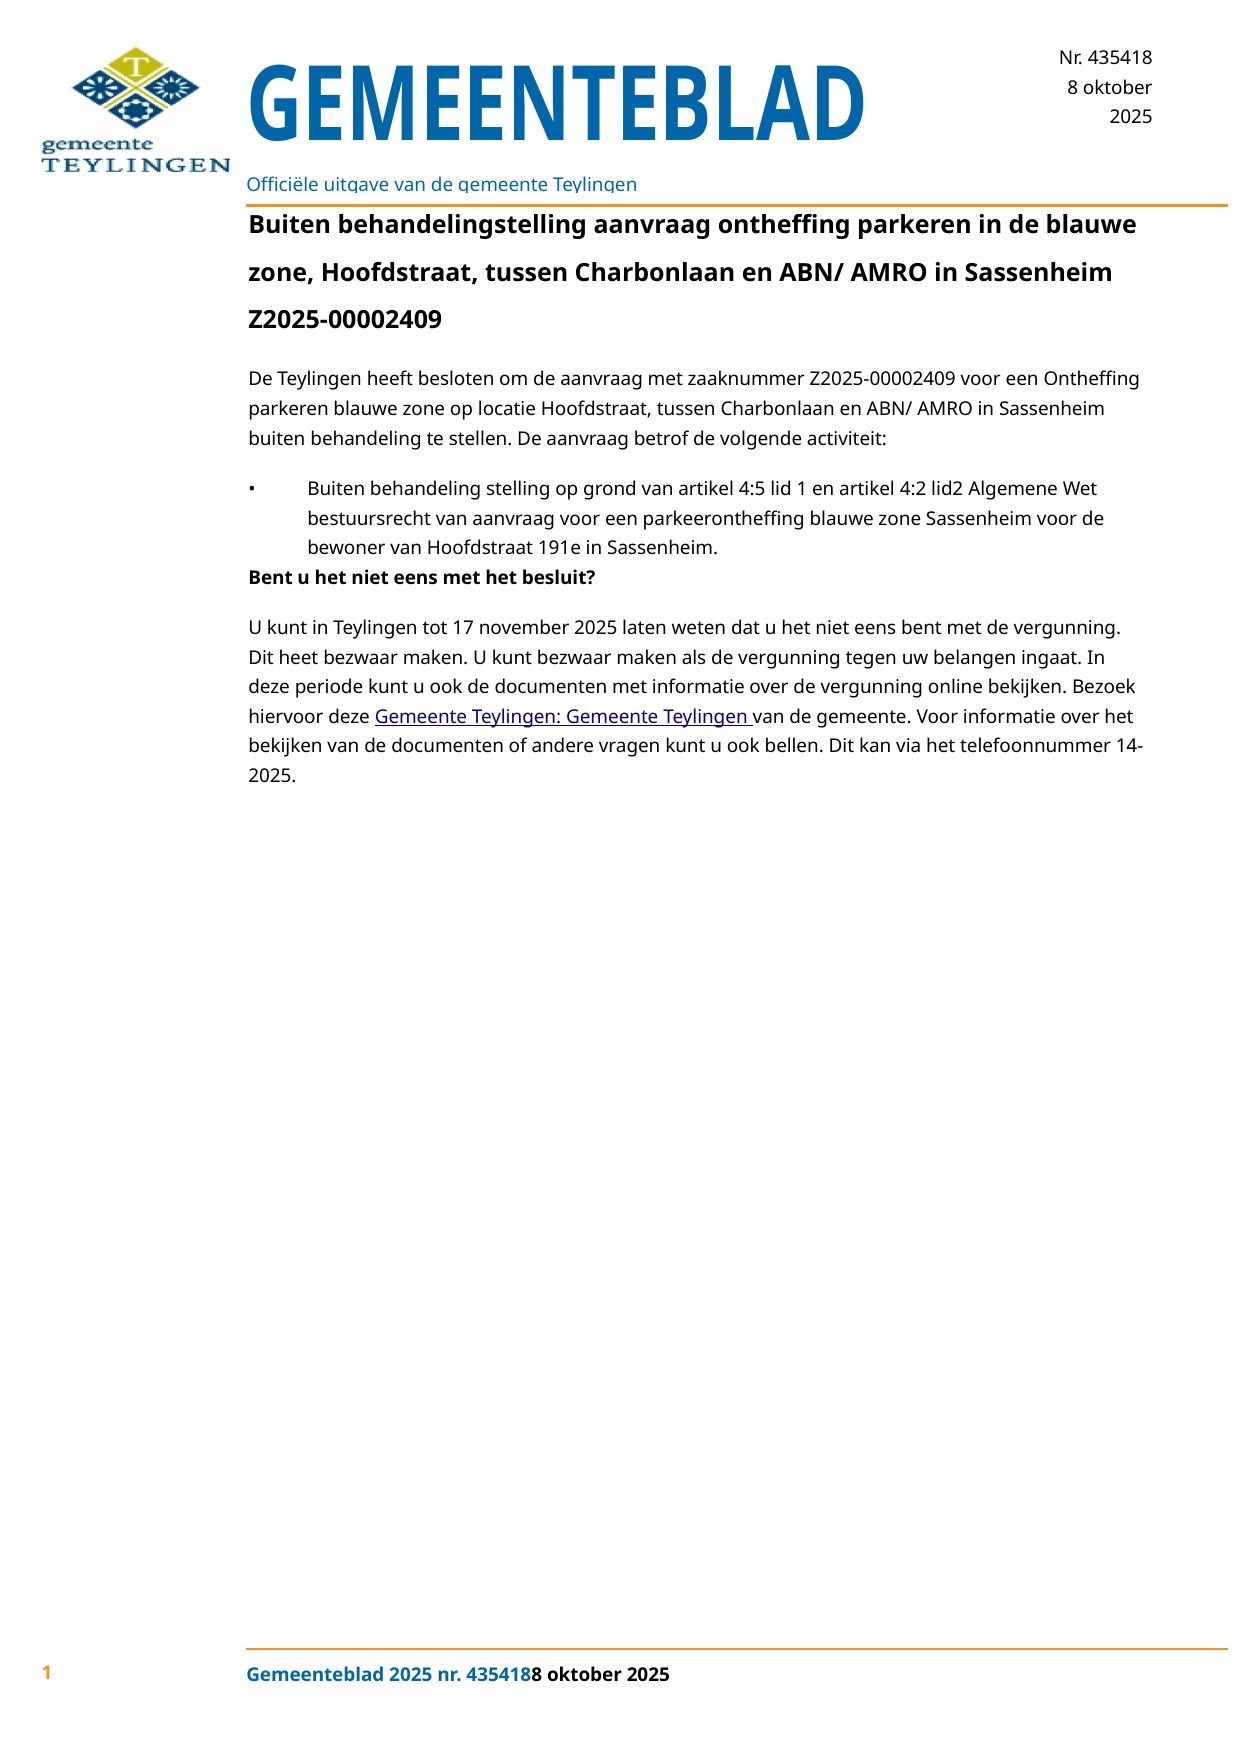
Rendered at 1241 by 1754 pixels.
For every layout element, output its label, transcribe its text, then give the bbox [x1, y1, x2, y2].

text Bent u het niet eens met het besluit? [248, 564, 1152, 589]
text U kunt in Teylingen tot 17 november 2025 laten weten dat u het niet eens bent met de vergunning. Dit heet bezwaar maken. U kunt bezwaar maken als de vergunning tegen uw belangen ingaat. In deze periode kunt u ook de documenten met informatie over de vergunning online bekijken. Bezoek hiervoor deze Gemeente Teylingen: Gemeente Teylingen van de gemeente. Voor informatie over het bekijken van de documenten of andere vragen kunt u ook bellen. Dit kan via het telefoonnummer 14-2025. [248, 614, 1152, 788]
picture [41, 47, 231, 172]
text De Teylingen heeft besloten om de aanvraag met zaaknummer Z2025-00002409 voor een Ontheffing parkeren blauwe zone op locatie Hoofdstraat, tussen Charbonlaan en ABN/ AMRO in Sassenheim buiten behandeling te stellen. De aanvraag betrof de volgende activiteit: [248, 366, 1152, 450]
text Buiten behandelingstelling aanvraag ontheffing parkeren in de blauwe zone, Hoofdstraat, tussen Charbonlaan en ABN/ AMRO in Sassenheim Z2025-00002409 [248, 207, 1152, 336]
list Buiten behandeling stelling op grond van artikel 4:5 lid 1 en artikel 4:2 lid2 Algemene Wet bestuursrecht van aanvraag voor een parkeerontheffing blauwe zone Sassenheim voor de bewoner van Hoofdstraat 191e in Sassenheim. [248, 475, 1152, 560]
